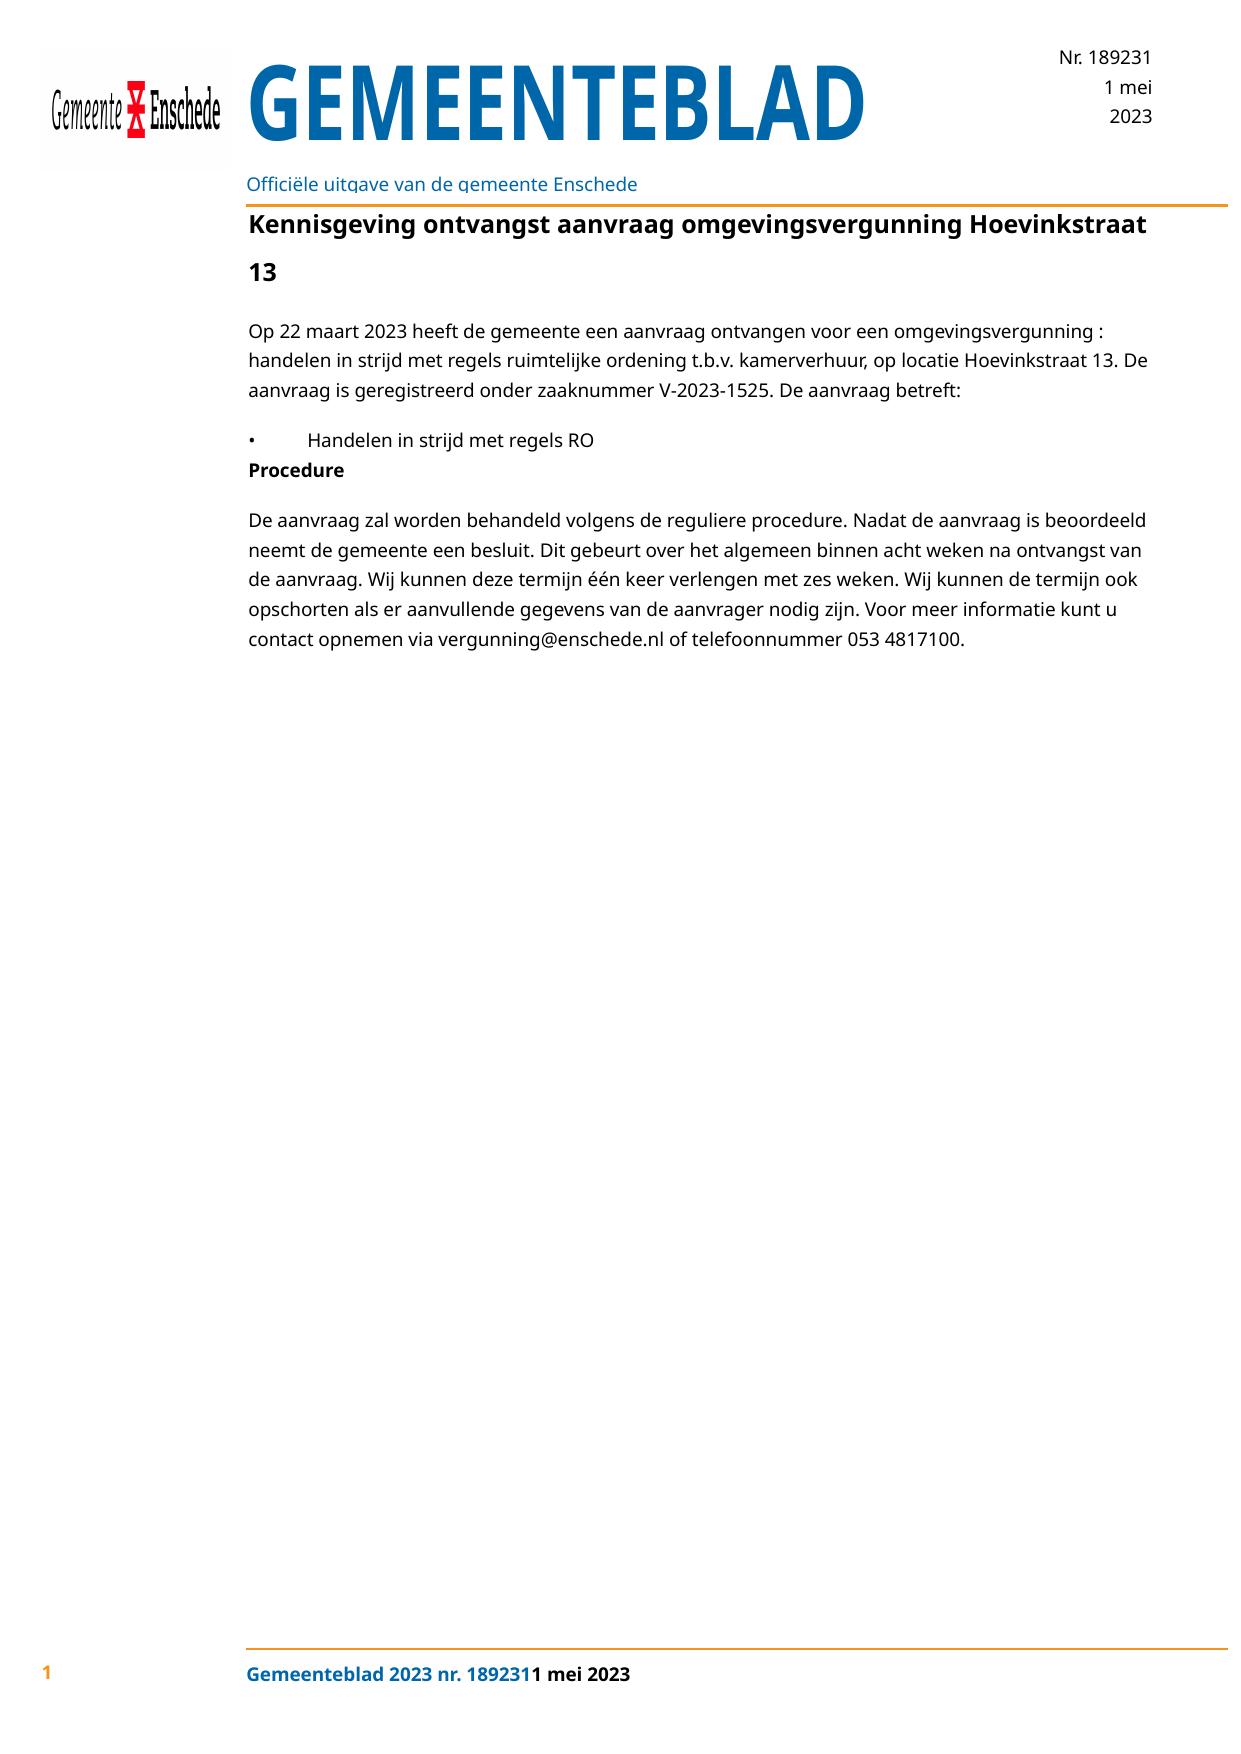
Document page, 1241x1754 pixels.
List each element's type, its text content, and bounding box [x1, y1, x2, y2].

text De aanvraag zal worden behandeld volgens de reguliere procedure. Nadat de aanvraag is beoordeeld neemt de gemeente een besluit. Dit gebeurt over het algemeen binnen acht weken na ontvangst van de aanvraag. Wij kunnen deze termijn één keer verlengen met zes weken. Wij kunnen de termijn ook opschorten als er aanvullende gegevens van de aanvrager nodig zijn. Voor meer informatie kunt u contact opnemen via vergunning@enschede.nl of telefoonnummer 053 4817100. [248, 507, 1152, 652]
picture [41, 47, 231, 172]
text Procedure [248, 457, 1152, 483]
text Kennisgeving ontvangst aanvraag omgevingsvergunning Hoevinkstraat 13 [248, 207, 1152, 288]
text Op 22 maart 2023 heeft de gemeente een aanvraag ontvangen voor een omgevingsvergunning : handelen in strijd met regels ruimtelijke ordening t.b.v. kamerverhuur, op locatie Hoevinkstraat 13. De aanvraag is geregistreerd onder zaaknummer V-2023-1525. De aanvraag betreft: [248, 318, 1152, 403]
list Handelen in strijd met regels RO [248, 427, 1152, 453]
